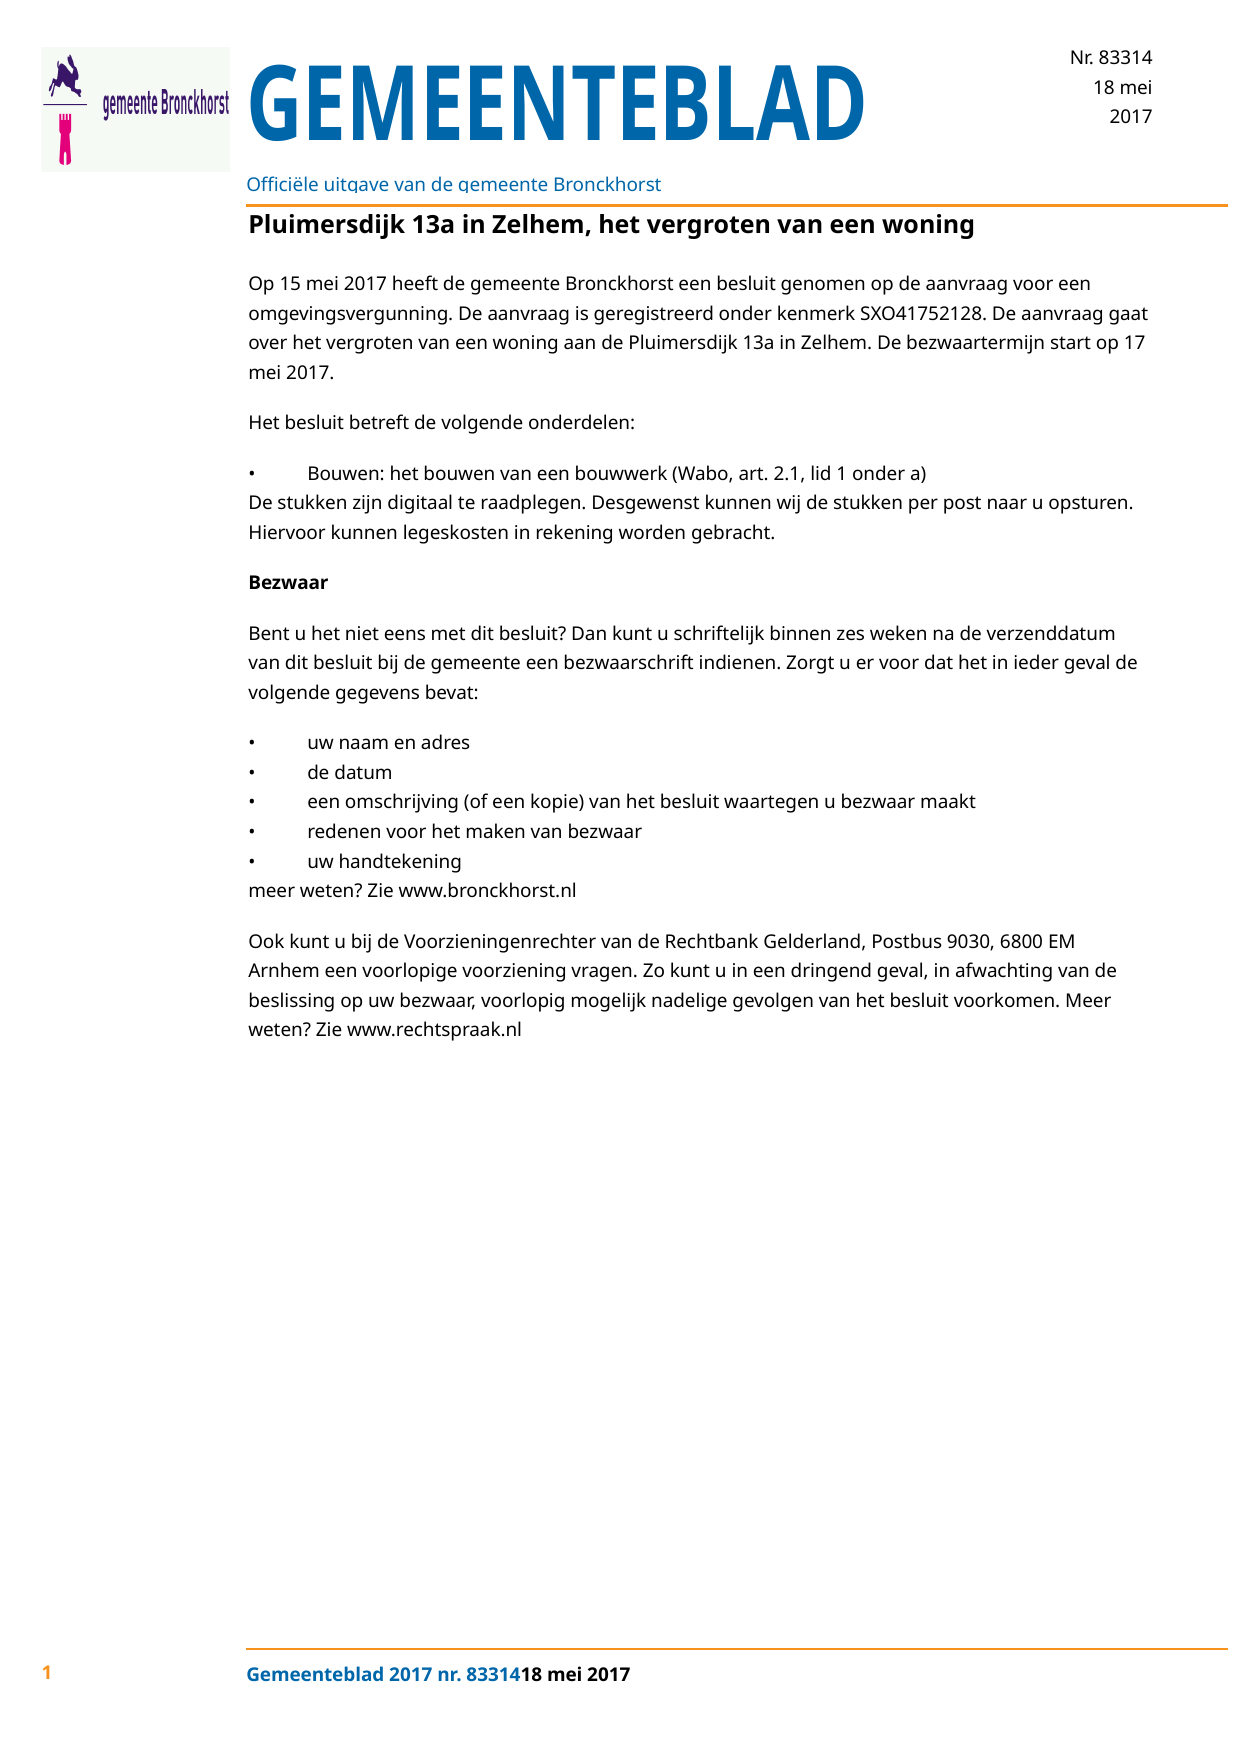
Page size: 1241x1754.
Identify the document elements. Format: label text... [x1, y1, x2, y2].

list de datum [248, 759, 1152, 785]
list een omschrijving (of een kopie) van het besluit waartegen u bezwaar maakt [248, 789, 1152, 814]
list Bouwen: het bouwen van een bouwwerk (Wabo, art. 2.1, lid 1 onder a) [248, 460, 1152, 486]
text Op 15 mei 2017 heeft de gemeente Bronckhorst een besluit genomen op de aanvraag voor een omgevingsvergunning. De aanvraag is geregistreerd onder kenmerk SXO41752128. De aanvraag gaat over het vergroten van een woning aan de Pluimersdijk 13a in Zelhem. De bezwaartermijn start op 17 mei 2017. [248, 270, 1152, 385]
text meer weten? Zie www.bronckhorst.nl [248, 877, 1152, 903]
list uw handtekening [248, 848, 1152, 873]
list uw naam en adres [248, 729, 1152, 755]
text De stukken zijn digitaal te raadplegen. Desgewenst kunnen wij de stukken per post naar u opsturen. Hiervoor kunnen legeskosten in rekening worden gebracht. [248, 489, 1152, 545]
text Bent u het niet eens met dit besluit? Dan kunt u schriftelijk binnen zes weken na de verzenddatum van dit besluit bij de gemeente een bezwaarschrift indienen. Zorgt u er voor dat het in ieder geval de volgende gegevens bevat: [248, 620, 1152, 705]
list redenen voor het maken van bezwaar [248, 818, 1152, 844]
picture [41, 47, 231, 172]
text Ook kunt u bij de Voorzieningenrechter van de Rechtbank Gelderland, Postbus 9030, 6800 EM Arnhem een voorlopige voorziening vragen. Zo kunt u in een dringend geval, in afwachting van de beslissing op uw bezwaar, voorlopig mogelijk nadelige gevolgen van het besluit voorkomen. Meer weten? Zie www.rechtspraak.nl [248, 928, 1152, 1042]
text Pluimersdijk 13a in Zelhem, het vergroten van een woning [248, 207, 1152, 241]
text Bezwaar [248, 569, 1152, 595]
text Het besluit betreft de volgende onderdelen: [248, 409, 1152, 435]
